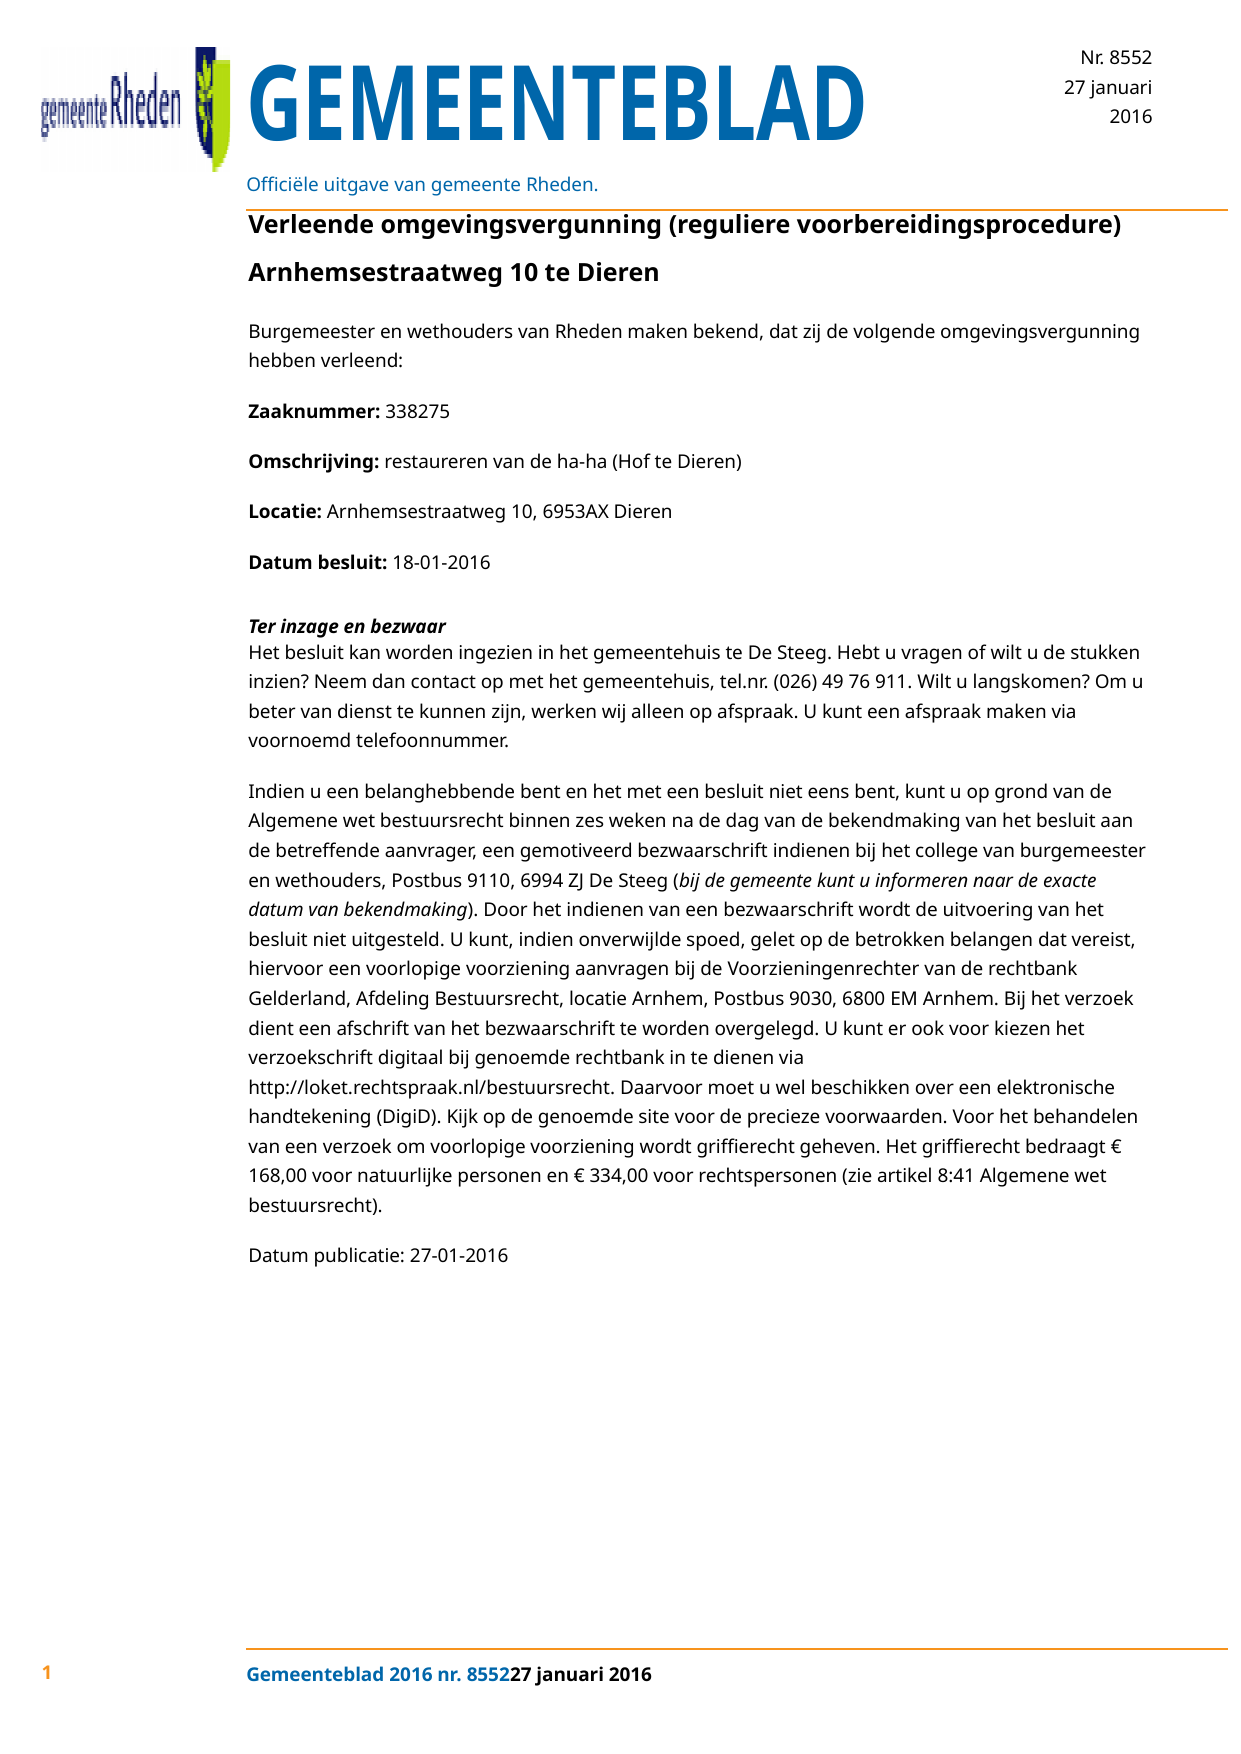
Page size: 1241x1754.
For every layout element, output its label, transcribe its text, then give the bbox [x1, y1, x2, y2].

text Ter inzage en bezwaar [248, 613, 1152, 639]
text Zaaknummer: 338275 [248, 398, 1152, 424]
text Burgemeester en wethouders van Rheden maken bekend, dat zij de volgende omgevingsvergunning hebben verleend: [248, 318, 1152, 373]
text Datum publicatie: 27-01-2016 [248, 1243, 1152, 1268]
text Locatie: Arnhemsestraatweg 10, 6953AX Dieren [248, 499, 1152, 524]
text Het besluit kan worden ingezien in het gemeentehuis te De Steeg. Hebt u vragen of wilt u de stukken inzien? Neem dan contact op met het gemeentehuis, tel.nr. (026) 49 76 911. Wilt u langskomen? Om u beter van dienst te kunnen zijn, werken wij alleen op afspraak. U kunt een afspraak maken via voornoemd telefoonnummer. [248, 639, 1152, 753]
text Indien u een belanghebbende bent en het met een besluit niet eens bent, kunt u op grond van de Algemene wet bestuursrecht binnen zes weken na de dag van de bekendmaking van het besluit aan de betreffende aanvrager, een gemotiveerd bezwaarschrift indienen bij het college van burgemeester en wethouders, Postbus 9110, 6994 ZJ De Steeg (bij de gemeente kunt u informeren naar de exacte datum van bekendmaking). Door het indienen van een bezwaarschrift wordt de uitvoering van het besluit niet uitgesteld. U kunt, indien onverwijlde spoed, gelet op de betrokken belangen dat vereist, hiervoor een voorlopige voorziening aanvragen bij de Voorzieningenrechter van de rechtbank Gelderland, Afdeling Bestuursrecht, locatie Arnhem, Postbus 9030, 6800 EM Arnhem. Bij het verzoek dient een afschrift van het bezwaarschrift te worden overgelegd. U kunt er ook voor kiezen het verzoekschrift digitaal bij genoemde rechtbank in te dienen via http://loket.rechtspraak.nl/bestuursrecht. Daarvoor moet u wel beschikken over een elektronische handtekening (DigiD). Kijk op de genoemde site voor de precieze voorwaarden. Voor het behandelen van een verzoek om voorlopige voorziening wordt griffierecht geheven. Het griffierecht bedraagt € 168,00 voor natuurlijke personen en € 334,00 voor rechtspersonen (zie artikel 8:41 Algemene wet bestuursrecht). [248, 778, 1152, 1218]
picture [41, 47, 231, 172]
text Datum besluit: 18-01-2016 [248, 549, 1152, 575]
text Omschrijving: restaureren van de ha-ha (Hof te Dieren) [248, 448, 1152, 474]
text Verleende omgevingsvergunning (reguliere voorbereidingsprocedure) Arnhemsestraatweg 10 te Dieren [248, 211, 1152, 288]
